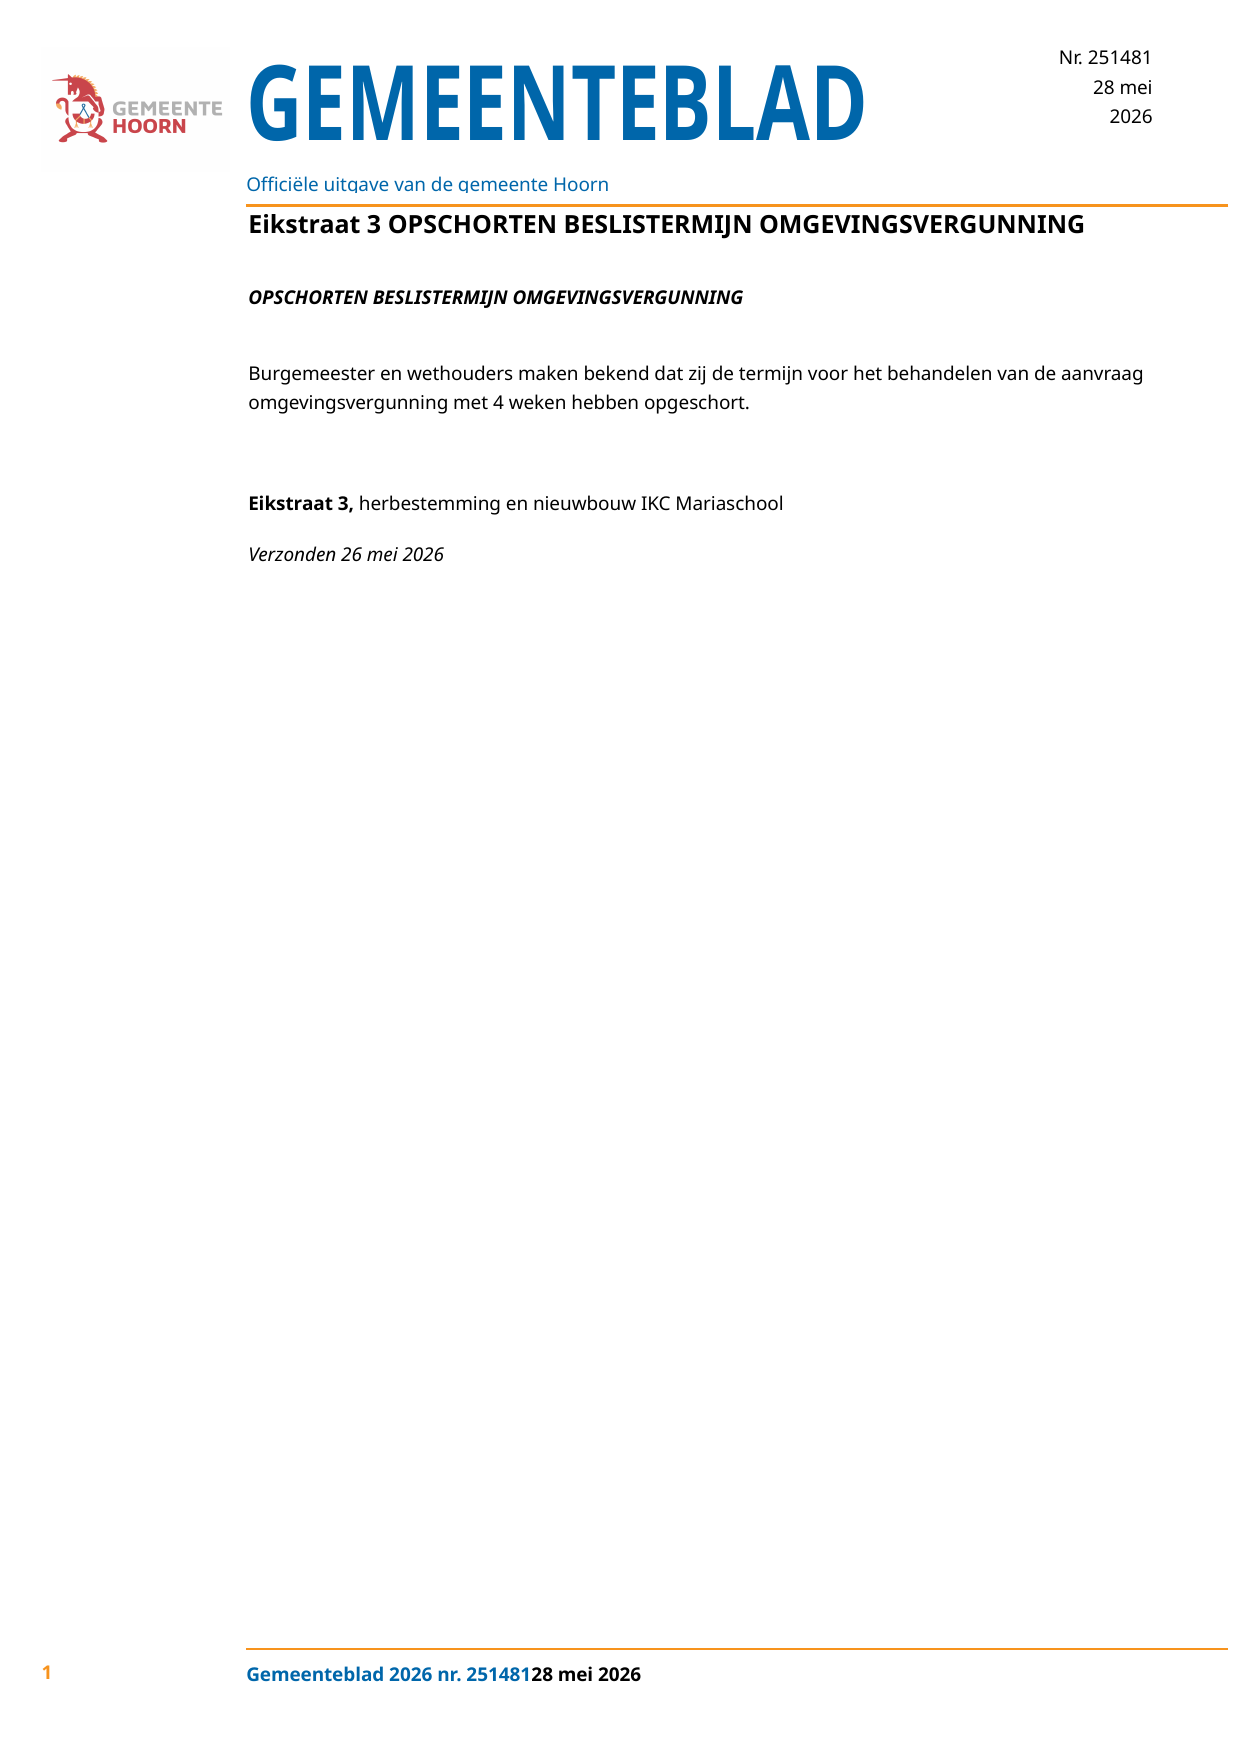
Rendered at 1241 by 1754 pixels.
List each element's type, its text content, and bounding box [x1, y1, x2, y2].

text Eikstraat 3 OPSCHORTEN BESLISTERMIJN OMGEVINGSVERGUNNING [248, 207, 1152, 241]
text OPSCHORTEN BESLISTERMIJN OMGEVINGSVERGUNNING [248, 284, 1152, 309]
picture [41, 47, 231, 172]
text Verzonden 26 mei 2026 [248, 541, 1152, 567]
text Eikstraat 3, herbestemming en nieuwbouw IKC Mariaschool [248, 490, 1152, 516]
text Burgemeester en wethouders maken bekend dat zij de termijn voor het behandelen van de aanvraag omgevingsvergunning met 4 weken hebben opgeschort. [248, 360, 1152, 415]
